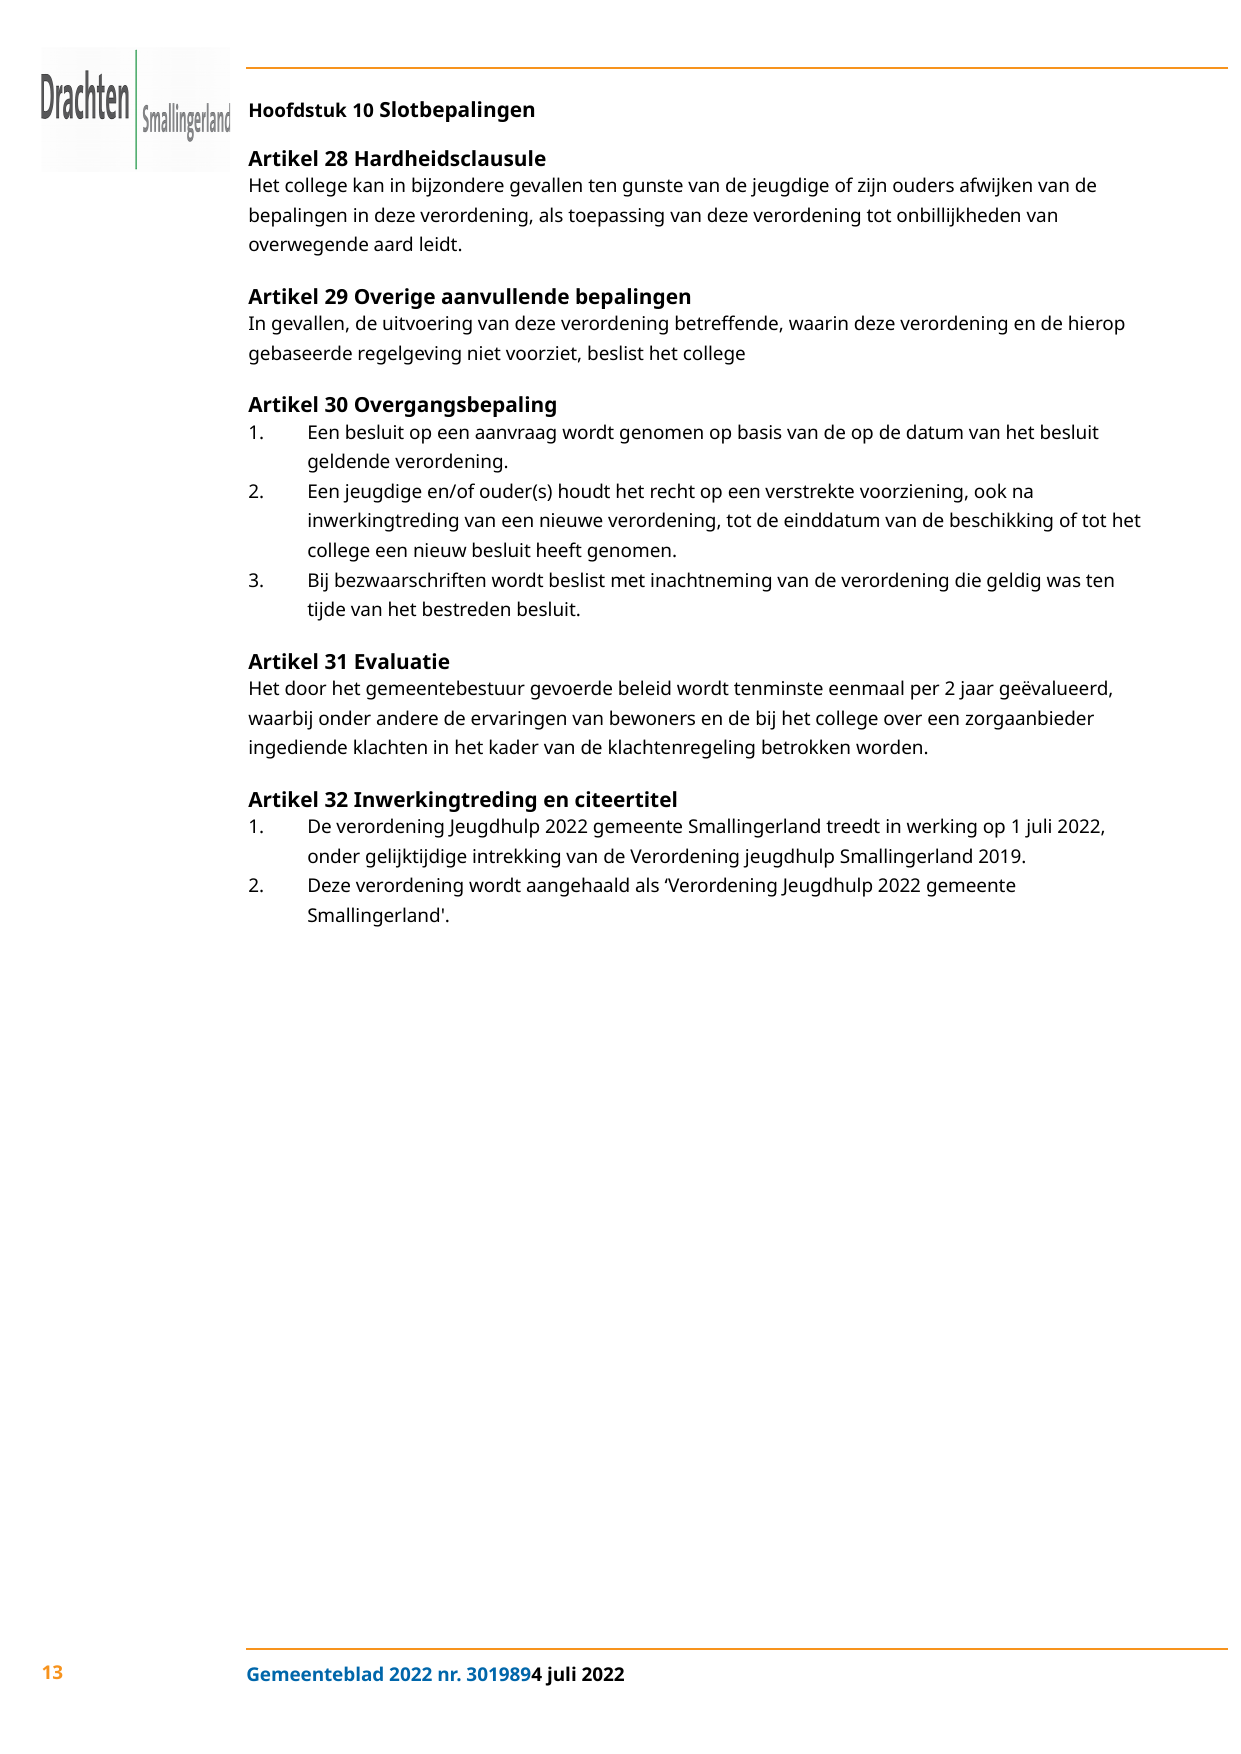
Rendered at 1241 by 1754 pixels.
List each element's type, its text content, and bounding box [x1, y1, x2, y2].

text Artikel 28 Hardheidsclausule [248, 144, 1152, 172]
text Artikel 30 Overgangsbepaling [248, 391, 1152, 419]
picture [41, 47, 231, 172]
list Een besluit op een aanvraag wordt genomen op basis van de op de datum van het besluit geldende verordening. [248, 419, 1152, 474]
list Een jeugdige en/of ouder(s) houdt het recht op een verstrekte voorziening, ook na inwerkingtreding van een nieuwe verordening, tot de einddatum van de beschikking of tot het college een nieuw besluit heeft genomen. [248, 478, 1152, 563]
text Artikel 32 Inwerkingtreding en citeertitel [248, 785, 1152, 813]
text Het door het gemeentebestuur gevoerde beleid wordt tenminste eenmaal per 2 jaar geëvalueerd, waarbij onder andere de ervaringen van bewoners en de bij het college over een zorgaanbieder ingediende klachten in het kader van de klachtenregeling betrokken worden. [248, 675, 1152, 760]
list De verordening Jeugdhulp 2022 gemeente Smallingerland treedt in werking op 1 juli 2022, onder gelijktijdige intrekking van de Verordening jeugdhulp Smallingerland 2019. [248, 813, 1152, 869]
text Artikel 31 Evaluatie [248, 647, 1152, 675]
list Deze verordening wordt aangehaald als ‘Verordening Jeugdhulp 2022 gemeente Smallingerland'. [248, 872, 1152, 928]
text In gevallen, de uitvoering van deze verordening betreffende, waarin deze verordening en de hierop gebaseerde regelgeving niet voorziet, beslist het college [248, 311, 1152, 366]
text Het college kan in bijzondere gevallen ten gunste van de jeugdige of zijn ouders afwijken van de bepalingen in deze verordening, als toepassing van deze verordening tot onbillijkheden van overwegende aard leidt. [248, 172, 1152, 257]
text Artikel 29 Overige aanvullende bepalingen [248, 282, 1152, 311]
list Bij bezwaarschriften wordt beslist met inachtneming van de verordening die geldig was ten tijde van het bestreden besluit. [248, 567, 1152, 622]
text Hoofdstuk 10 Slotbepalingen [248, 95, 1152, 123]
